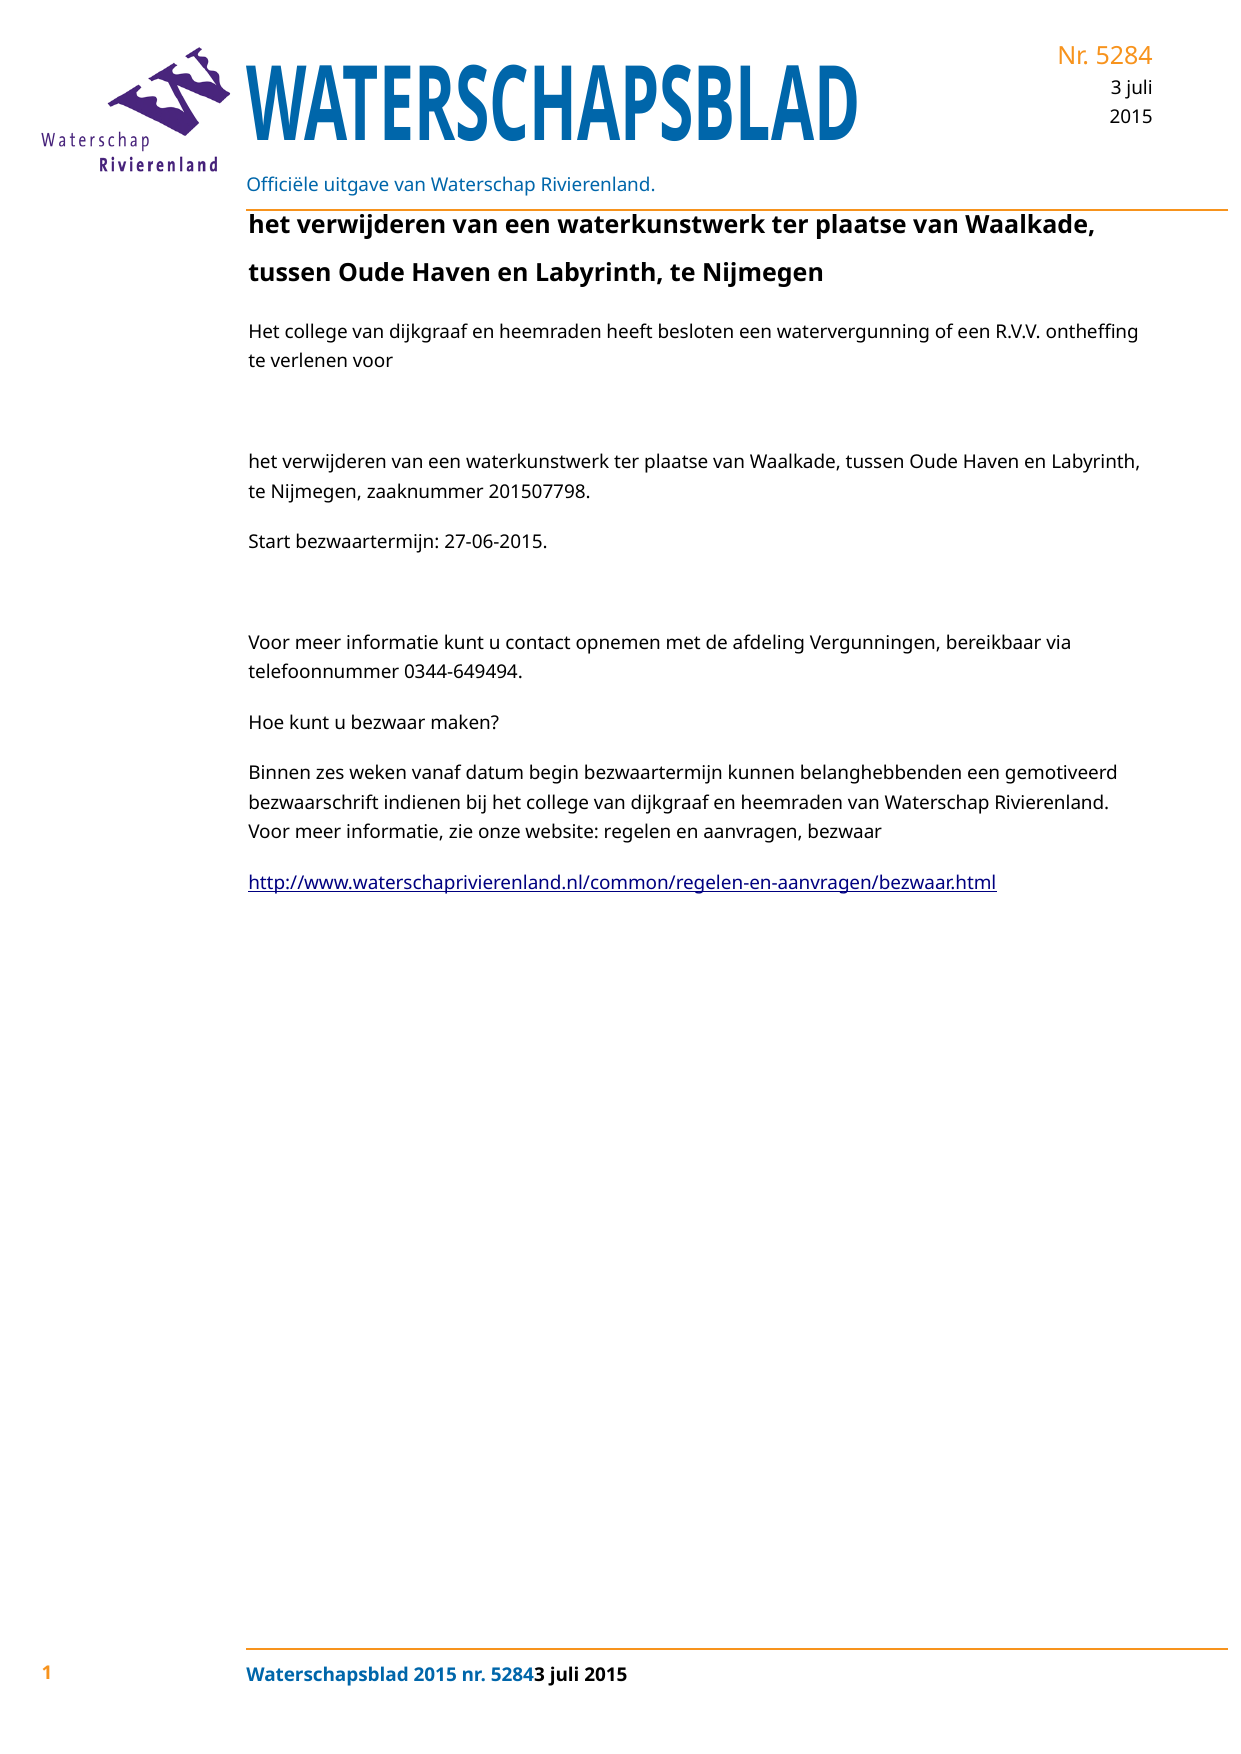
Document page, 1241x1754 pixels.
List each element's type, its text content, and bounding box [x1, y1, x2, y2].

picture [41, 47, 231, 172]
text het verwijderen van een waterkunstwerk ter plaatse van Waalkade, tussen Oude Haven en Labyrinth, te Nijmegen [248, 211, 1152, 288]
text Het college van dijkgraaf en heemraden heeft besloten een watervergunning of een R.V.V. ontheffing te verlenen voor [248, 318, 1152, 373]
text Voor meer informatie kunt u contact opnemen met de afdeling Vergunningen, bereikbaar via telefoonnummer 0344-649494. [248, 629, 1152, 684]
text het verwijderen van een waterkunstwerk ter plaatse van Waalkade, tussen Oude Haven en Labyrinth, te Nijmegen, zaaknummer 201507798. [248, 448, 1152, 504]
text Binnen zes weken vanaf datum begin bezwaartermijn kunnen belanghebbenden een gemotiveerd bezwaarschrift indienen bij het college van dijkgraaf en heemraden van Waterschap Rivierenland. Voor meer informatie, zie onze website: regelen en aanvragen, bezwaar [248, 759, 1152, 844]
text http://www.waterschaprivierenland.nl/common/regelen-en-aanvragen/bezwaar.html [248, 869, 1152, 895]
text Hoe kunt u bezwaar maken? [248, 709, 1152, 735]
text Start bezwaartermijn: 27-06-2015. [248, 528, 1152, 554]
